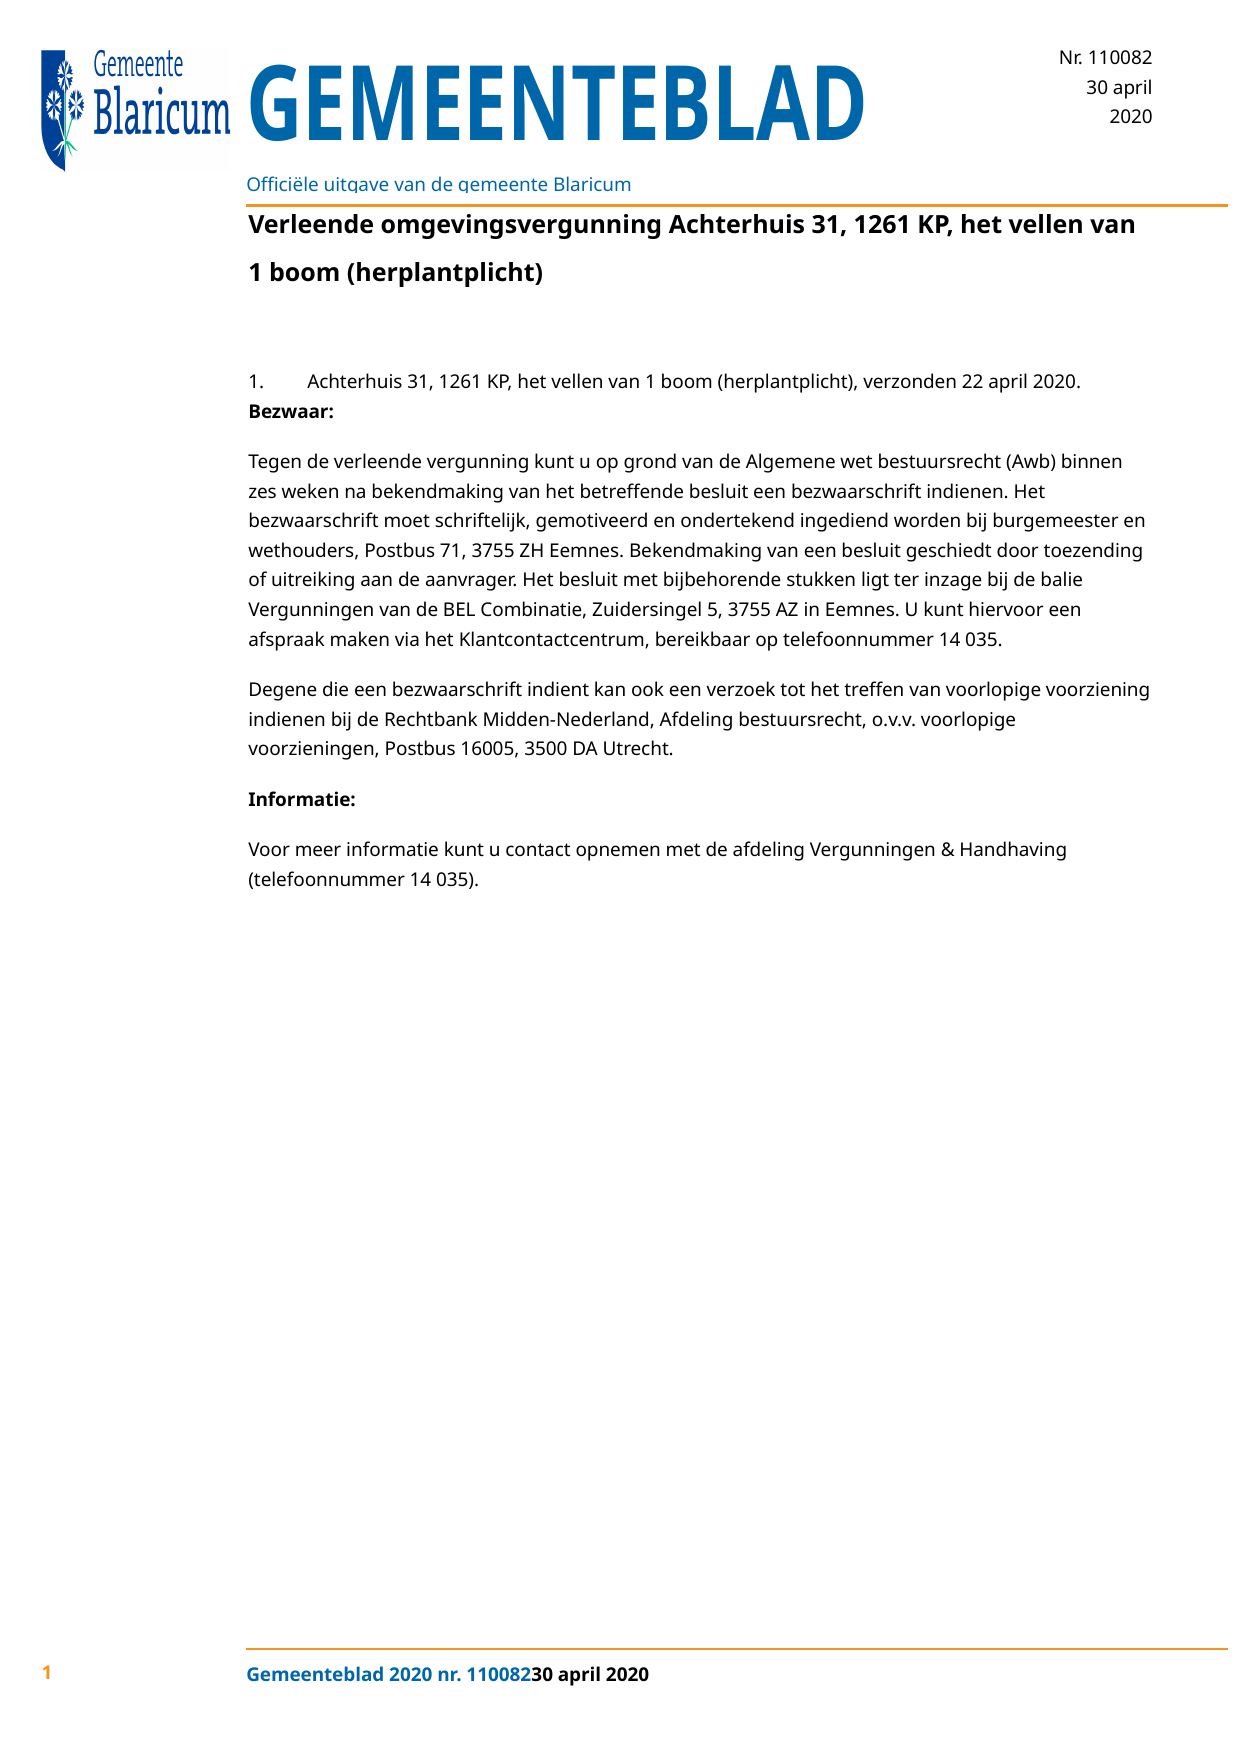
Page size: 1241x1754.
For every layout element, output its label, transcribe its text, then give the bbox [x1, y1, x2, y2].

text Voor meer informatie kunt u contact opnemen met de afdeling Vergunningen & Handhaving (telefoonnummer 14 035). [248, 836, 1152, 892]
text Verleende omgevingsvergunning Achterhuis 31, 1261 KP, het vellen van 1 boom (herplantplicht) [248, 207, 1152, 288]
text Tegen de verleende vergunning kunt u op grond van de Algemene wet bestuursrecht (Awb) binnen zes weken na bekendmaking van het betreffende besluit een bezwaarschrift indienen. Het bezwaarschrift moet schriftelijk, gemotiveerd en ondertekend ingediend worden bij burgemeester en wethouders, Postbus 71, 3755 ZH Eemnes. Bekendmaking van een besluit geschiedt door toezending of uitreiking aan de aanvrager. Het besluit met bijbehorende stukken ligt ter inzage bij de balie Vergunningen van de BEL Combinatie, Zuidersingel 5, 3755 AZ in Eemnes. U kunt hiervoor een afspraak maken via het Klantcontactcentrum, bereikbaar op telefoonnummer 14 035. [248, 448, 1152, 652]
picture [41, 47, 231, 172]
text Degene die een bezwaarschrift indient kan ook een verzoek tot het treffen van voorlopige voorziening indienen bij de Rechtbank Midden-Nederland, Afdeling bestuursrecht, o.v.v. voorlopige voorzieningen, Postbus 16005, 3500 DA Utrecht. [248, 676, 1152, 761]
text Bezwaar: [248, 398, 1152, 424]
list Achterhuis 31, 1261 KP, het vellen van 1 boom (herplantplicht), verzonden 22 april 2020. [248, 368, 1152, 394]
text Informatie: [248, 786, 1152, 812]
